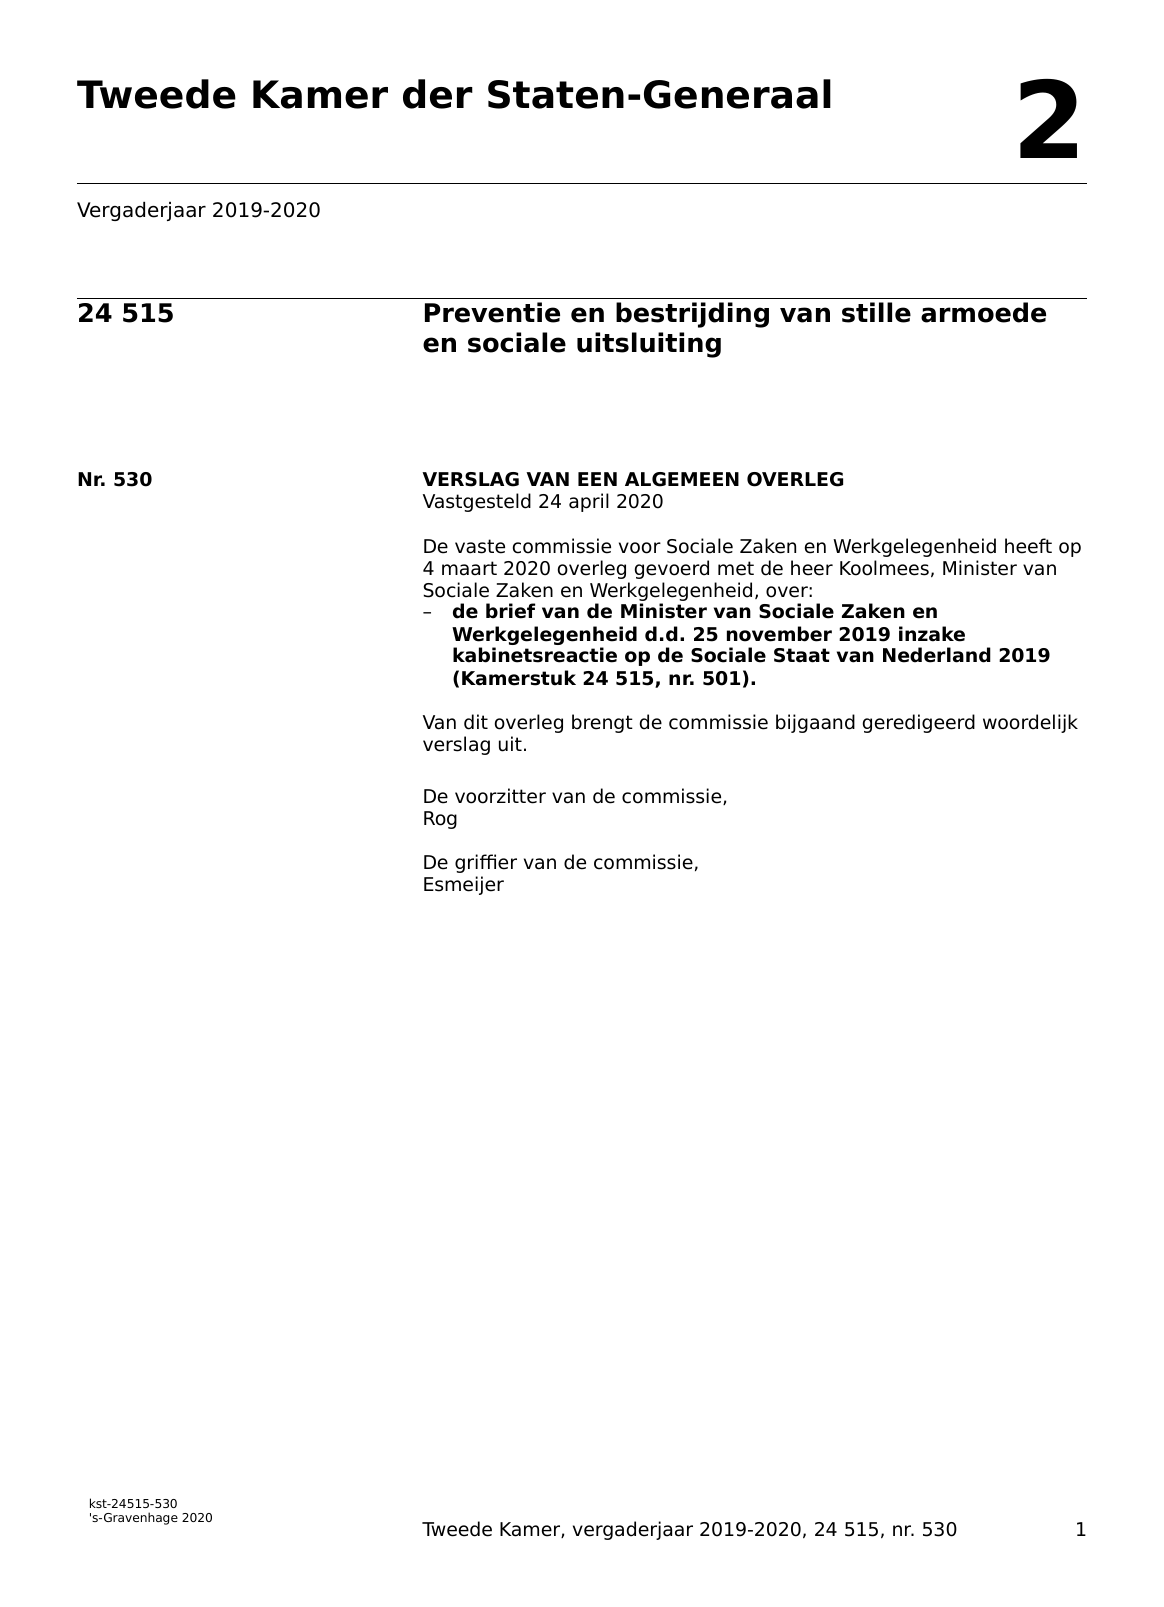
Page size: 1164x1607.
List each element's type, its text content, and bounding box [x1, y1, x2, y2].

text 's-Gravenhage 2020 [88, 1511, 323, 1525]
subtitle 24 515 Preventie en bestrijding van stille armoede en sociale uitsluiting [77, 299, 1087, 358]
text Vastgesteld 24 april 2020 [422, 491, 1087, 513]
text Van dit overleg brengt de commissie bijgaand geredigeerd woordelijk verslag uit. [422, 712, 1087, 756]
text kst-24515-530 [88, 1497, 323, 1511]
subtitle Nr. 530 VERSLAG VAN EEN ALGEMEEN OVERLEG [77, 469, 1087, 491]
text De vaste commissie voor Sociale Zaken en Werkgelegenheid heeft op 4 maart 2020 overleg gevoerd met de heer Koolmees, Minister van Sociale Zaken en Werkgelegenheid, over: [422, 536, 1087, 601]
text De griffier van de commissie, Esmeijer [422, 852, 1087, 896]
table_cell Vergaderjaar 2019-2020 [77, 184, 1087, 298]
text – de brief van de Minister van Sociale Zaken en Werkgelegenheid d.d. 25 november 2019 inzake kabinetsreactie op de Sociale Staat van Nederland 2019 (Kamerstuk 24 515, nr. 501). [422, 601, 1087, 689]
text De voorzitter van de commissie, Rog [422, 786, 1087, 829]
table_header 2 [886, 59, 1087, 183]
table_header Tweede Kamer der Staten-Generaal [77, 59, 886, 183]
